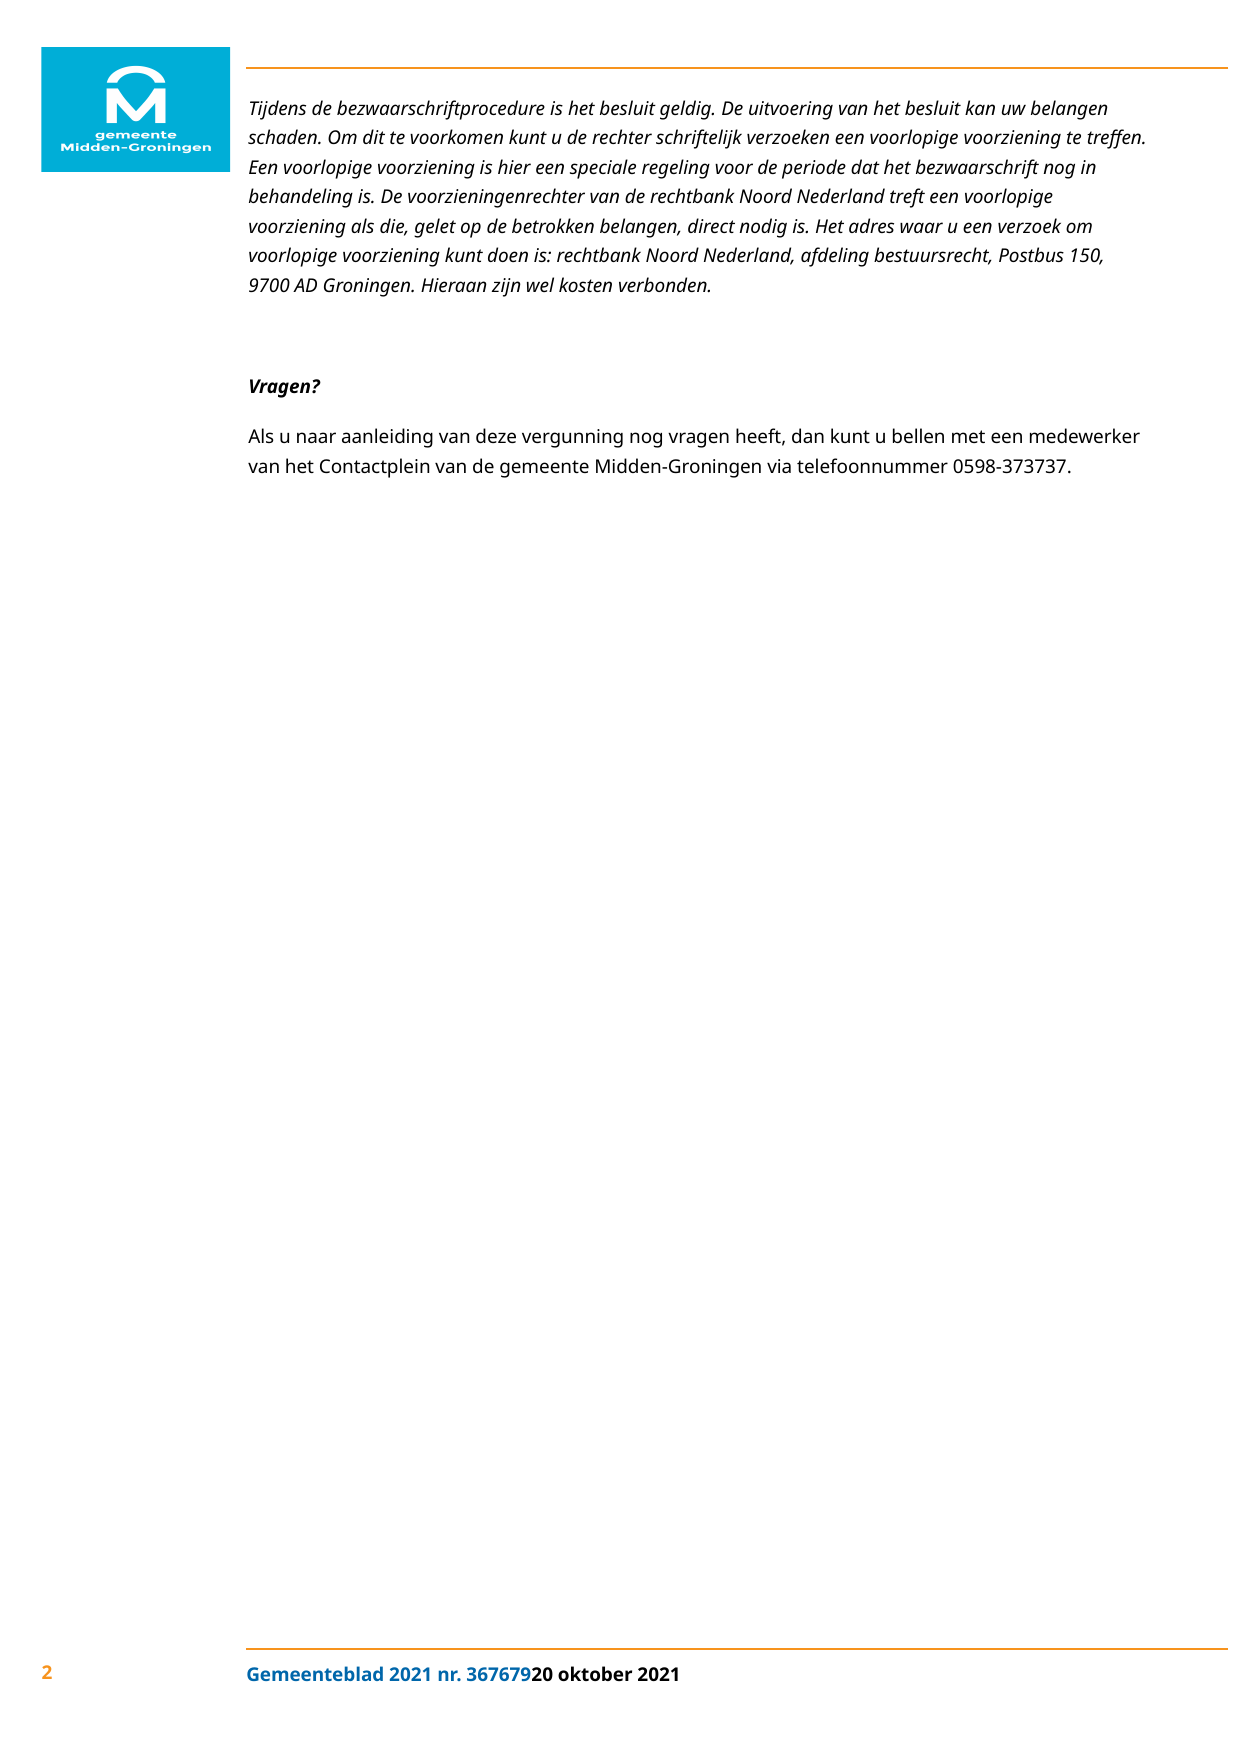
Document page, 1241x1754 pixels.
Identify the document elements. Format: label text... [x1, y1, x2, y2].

picture [184, 146, 190, 153]
text Vragen? [248, 373, 1152, 399]
picture [108, 66, 164, 82]
text Als u naar aanleiding van deze vergunning nog vragen heeft, dan kunt u bellen met een medewerker van het Contactplein van de gemeente Midden-Groningen via telefoonnummer 0598-373737. [248, 423, 1152, 479]
text Tijdens de bezwaarschriftprocedure is het besluit geldig. De uitvoering van het besluit kan uw belangen schaden. Om dit te voorkomen kunt u de rechter schriftelijk verzoeken een voorlopige voorziening te treffen. Een voorlopige voorziening is hier een speciale regeling voor de periode dat het bezwaarschrift nog in behandeling is. De voorzieningenrechter van de rechtbank Noord Nederland treft een voorlopige voorziening als die, gelet op de betrokken belangen, direct nodig is. Het adres waar u een verzoek om voorlopige voorziening kunt doen is: rechtbank Noord Nederland, afdeling bestuursrecht, Postbus 150, 9700 AD Groningen. Hieraan zijn wel kosten verbonden. [248, 95, 1152, 298]
picture [107, 89, 165, 122]
